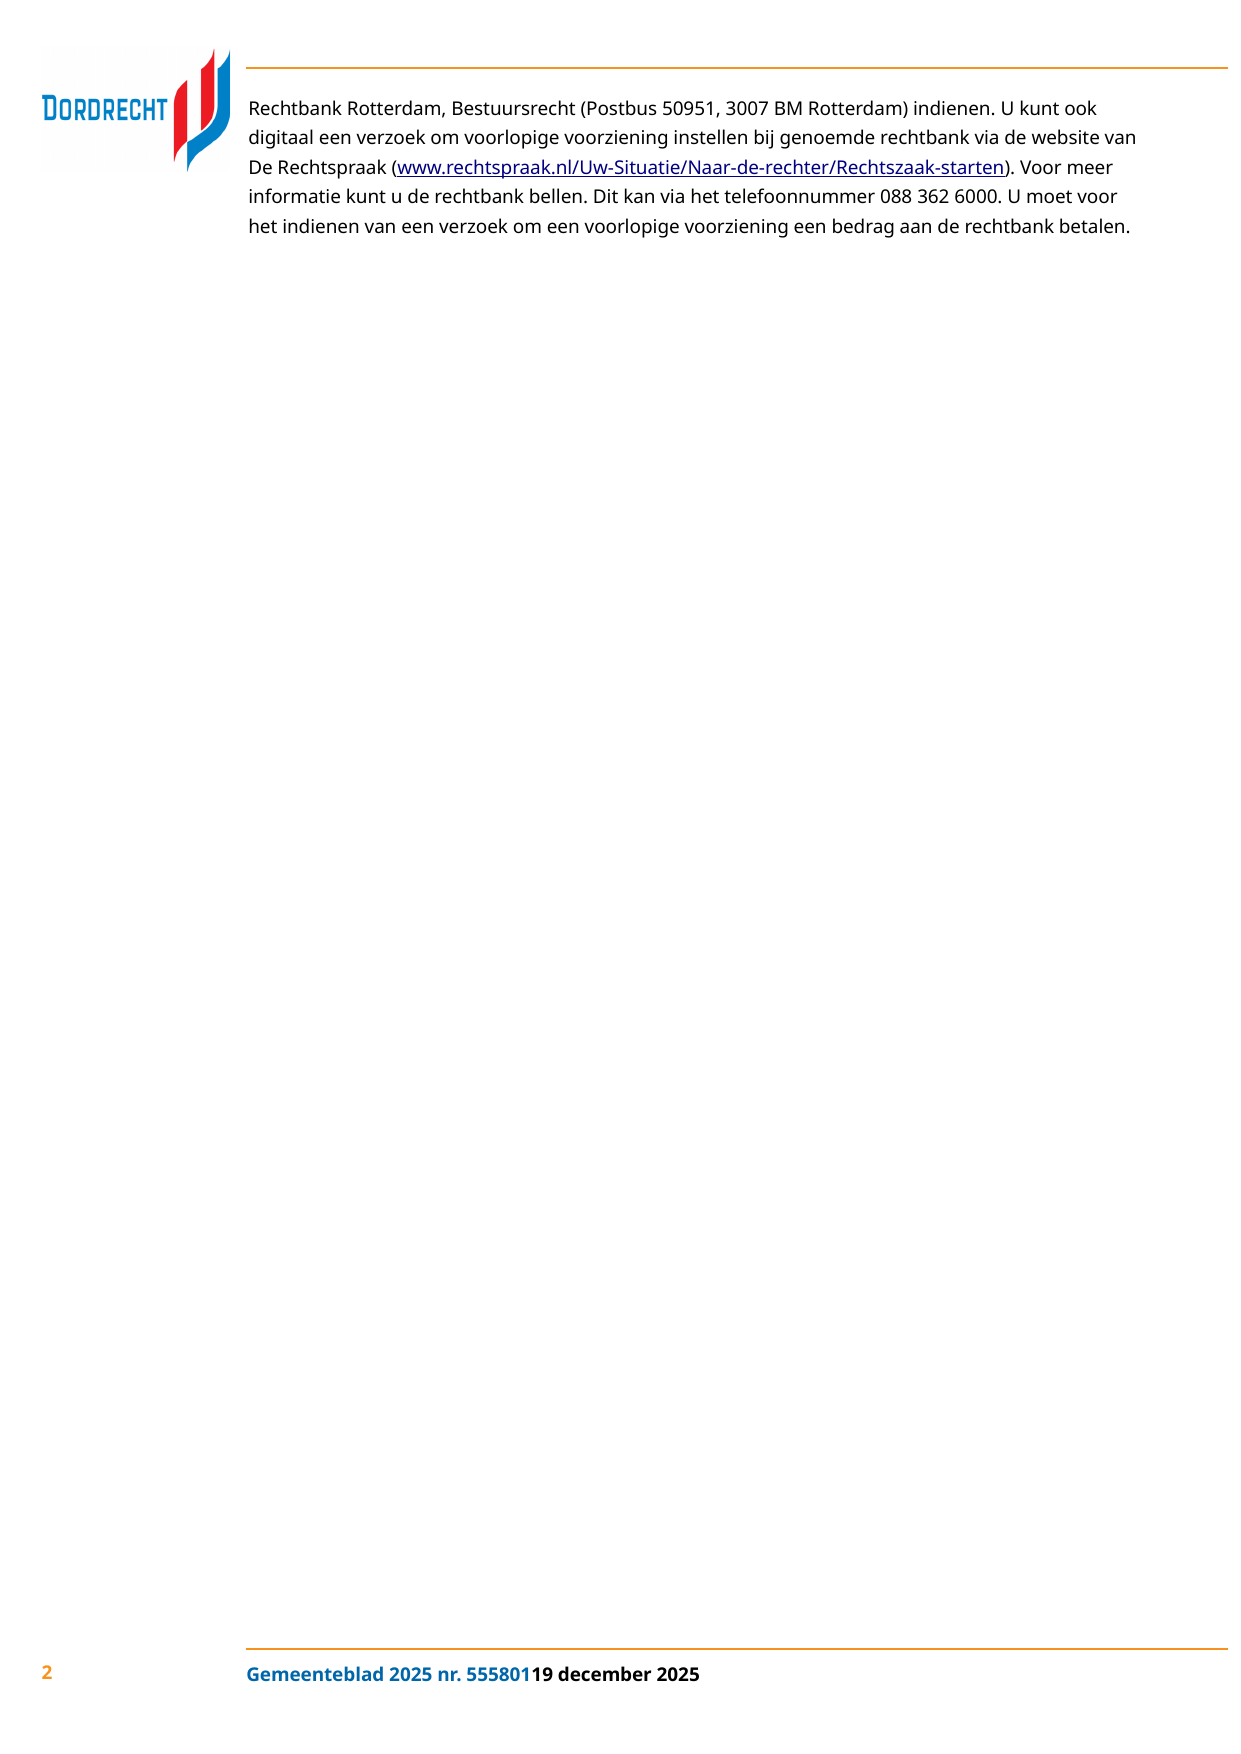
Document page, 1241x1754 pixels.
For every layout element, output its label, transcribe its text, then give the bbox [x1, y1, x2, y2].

picture [41, 47, 231, 172]
text Rechtbank Rotterdam, Bestuursrecht (Postbus 50951, 3007 BM Rotterdam) indienen. U kunt ook digitaal een verzoek om voorlopige voorziening instellen bij genoemde rechtbank via de website van De Rechtspraak (www.rechtspraak.nl/Uw-Situatie/Naar-de-rechter/Rechtszaak-starten). Voor meer informatie kunt u de rechtbank bellen. Dit kan via het telefoonnummer 088 362 6000. U moet voor het indienen van een verzoek om een voorlopige voorziening een bedrag aan de rechtbank betalen. [248, 95, 1152, 239]
